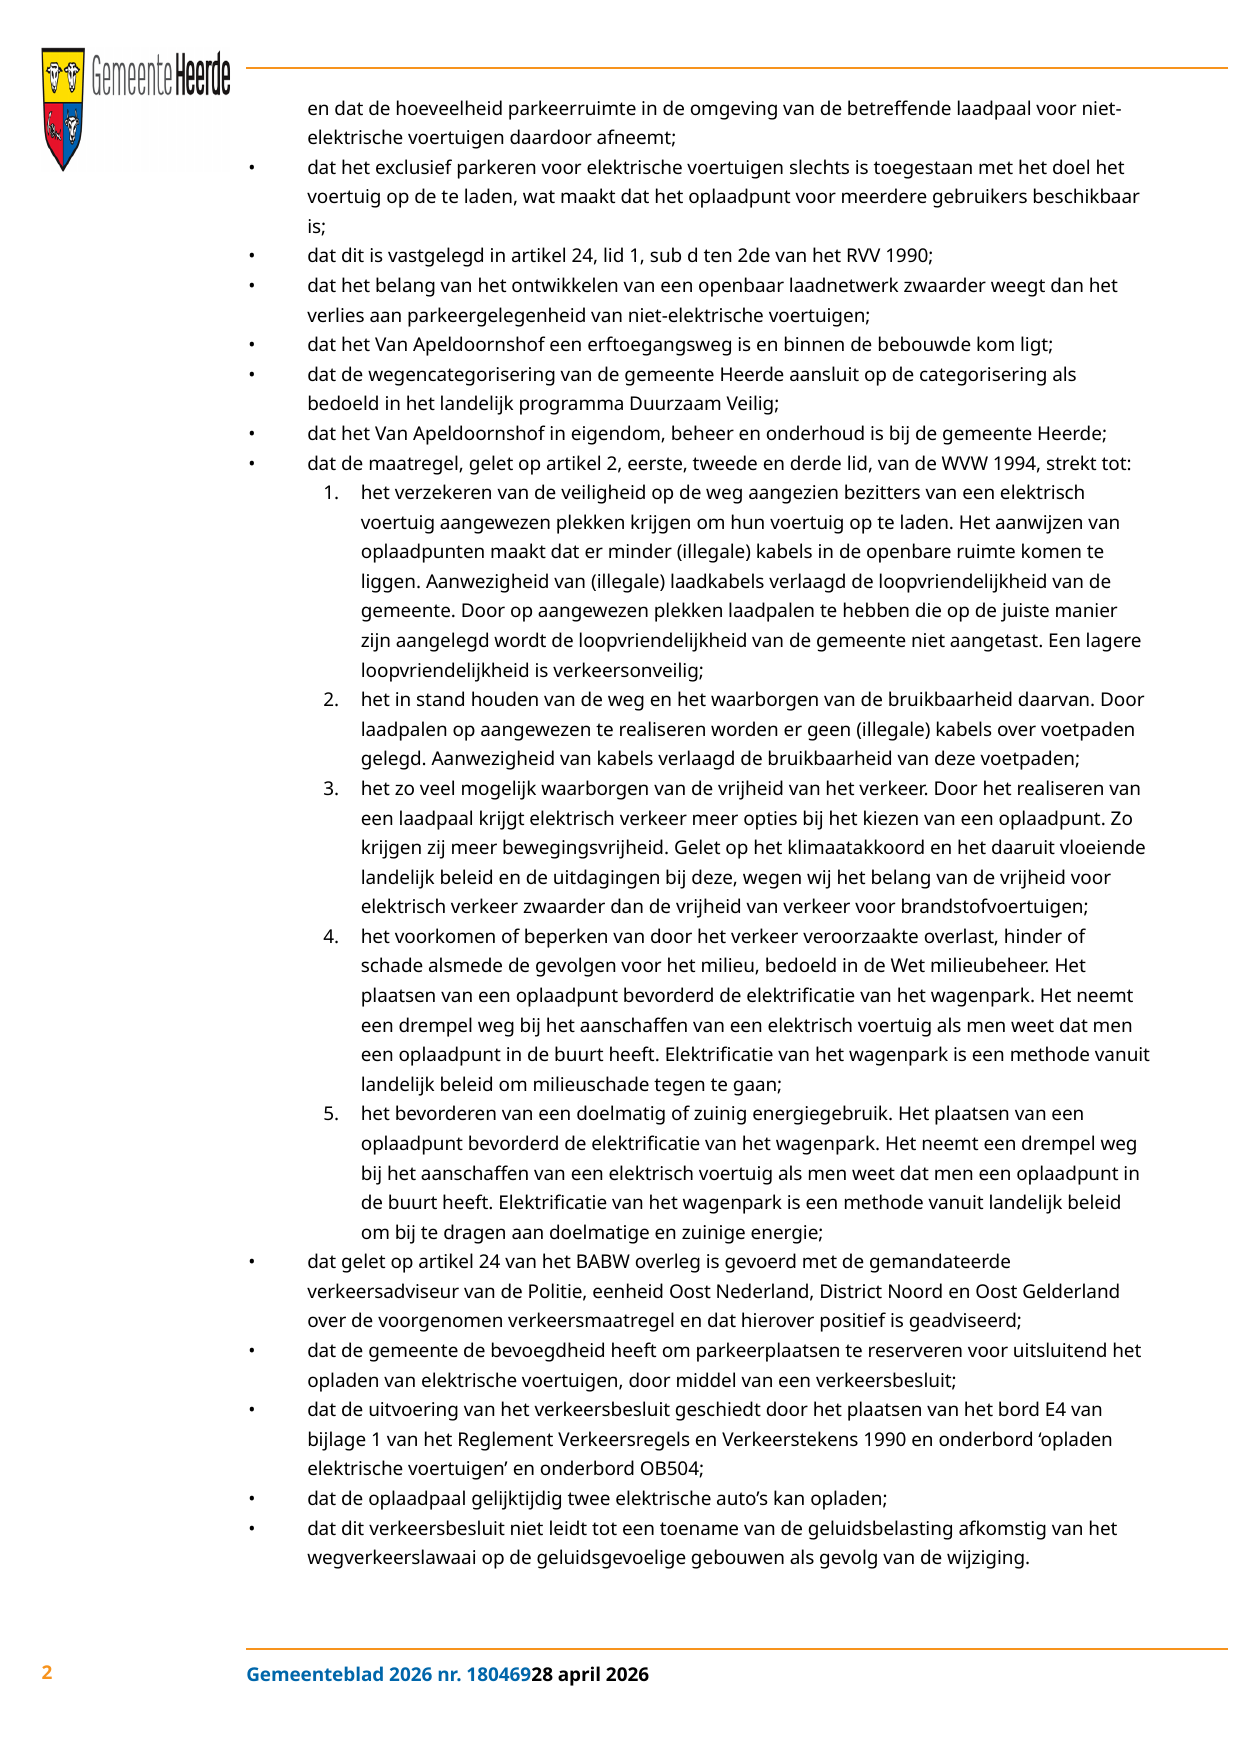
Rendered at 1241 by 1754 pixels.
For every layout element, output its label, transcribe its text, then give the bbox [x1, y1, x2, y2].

list dat de uitvoering van het verkeersbesluit geschiedt door het plaatsen van het bord E4 van bijlage 1 van het Reglement Verkeersregels en Verkeerstekens 1990 en onderbord ‘opladen elektrische voertuigen’ en onderbord OB504; [248, 1396, 1152, 1481]
list dat het belang van het ontwikkelen van een openbaar laadnetwerk zwaarder weegt dan het verlies aan parkeergelegenheid van niet-elektrische voertuigen; [248, 272, 1152, 328]
list dat dit is vastgelegd in artikel 24, lid 1, sub d ten 2de van het RVV 1990; [248, 243, 1152, 268]
list dat het exclusief parkeren voor elektrische voertuigen slechts is toegestaan met het doel het voertuig op de te laden, wat maakt dat het oplaadpunt voor meerdere gebruikers beschikbaar is; [248, 154, 1152, 239]
list dat de maatregel, gelet op artikel 2, eerste, tweede en derde lid, van de WVW 1994, strekt tot: [248, 450, 1152, 476]
list het voorkomen of beperken van door het verkeer veroorzaakte overlast, hinder of schade alsmede de gevolgen voor het milieu, bedoeld in de Wet milieubeheer. Het plaatsen van een oplaadpunt bevorderd de elektrificatie van het wagenpark. Het neemt een drempel weg bij het aanschaffen van een elektrisch voertuig als men weet dat men een oplaadpunt in de buurt heeft. Elektrificatie van het wagenpark is een methode vanuit landelijk beleid om milieuschade tegen te gaan; [323, 923, 1152, 1097]
list dat het Van Apeldoornshof een erftoegangsweg is en binnen de bebouwde kom ligt; [248, 331, 1152, 357]
list het verzekeren van de veiligheid op de weg aangezien bezitters van een elektrisch voertuig aangewezen plekken krijgen om hun voertuig op te laden. Het aanwijzen van oplaadpunten maakt dat er minder (illegale) kabels in de openbare ruimte komen te liggen. Aanwezigheid van (illegale) laadkabels verlaagd de loopvriendelijkheid van de gemeente. Door op aangewezen plekken laadpalen te hebben die op de juiste manier zijn aangelegd wordt de loopvriendelijkheid van de gemeente niet aangetast. Een lagere loopvriendelijkheid is verkeersonveilig; [323, 479, 1152, 683]
list het bevorderen van een doelmatig of zuinig energiegebruik. Het plaatsen van een oplaadpunt bevorderd de elektrificatie van het wagenpark. Het neemt een drempel weg bij het aanschaffen van een elektrisch voertuig als men weet dat men een oplaadpunt in de buurt heeft. Elektrificatie van het wagenpark is een methode vanuit landelijk beleid om bij te dragen aan doelmatige en zuinige energie; [323, 1101, 1152, 1245]
list en dat de hoeveelheid parkeerruimte in de omgeving van de betreffende laadpaal voor niet-elektrische voertuigen daardoor afneemt; [248, 95, 1152, 150]
list het in stand houden van de weg en het waarborgen van de bruikbaarheid daarvan. Door laadpalen op aangewezen te realiseren worden er geen (illegale) kabels over voetpaden gelegd. Aanwezigheid van kabels verlaagd de bruikbaarheid van deze voetpaden; [323, 686, 1152, 771]
list dat dit verkeersbesluit niet leidt tot een toename van de geluidsbelasting afkomstig van het wegverkeerslawaai op de geluidsgevoelige gebouwen als gevolg van de wijziging. [248, 1515, 1152, 1570]
list het zo veel mogelijk waarborgen van de vrijheid van het verkeer. Door het realiseren van een laadpaal krijgt elektrisch verkeer meer opties bij het kiezen van een oplaadpunt. Zo krijgen zij meer bewegingsvrijheid. Gelet op het klimaatakkoord en het daaruit vloeiende landelijk beleid en de uitdagingen bij deze, wegen wij het belang van de vrijheid voor elektrisch verkeer zwaarder dan de vrijheid van verkeer voor brandstofvoertuigen; [323, 775, 1152, 919]
list dat het Van Apeldoornshof in eigendom, beheer en onderhoud is bij de gemeente Heerde; [248, 420, 1152, 446]
list dat de wegencategorisering van de gemeente Heerde aansluit op de categorisering als bedoeld in het landelijk programma Duurzaam Veilig; [248, 361, 1152, 416]
picture [41, 47, 231, 172]
list dat gelet op artikel 24 van het BABW overleg is gevoerd met de gemandateerde verkeersadviseur van de Politie, eenheid Oost Nederland, District Noord en Oost Gelderland over de voorgenomen verkeersmaatregel en dat hierover positief is geadviseerd; [248, 1248, 1152, 1333]
list dat de oplaadpaal gelijktijdig twee elektrische auto’s kan opladen; [248, 1485, 1152, 1511]
list dat de gemeente de bevoegdheid heeft om parkeerplaatsen te reserveren voor uitsluitend het opladen van elektrische voertuigen, door middel van een verkeersbesluit; [248, 1337, 1152, 1393]
